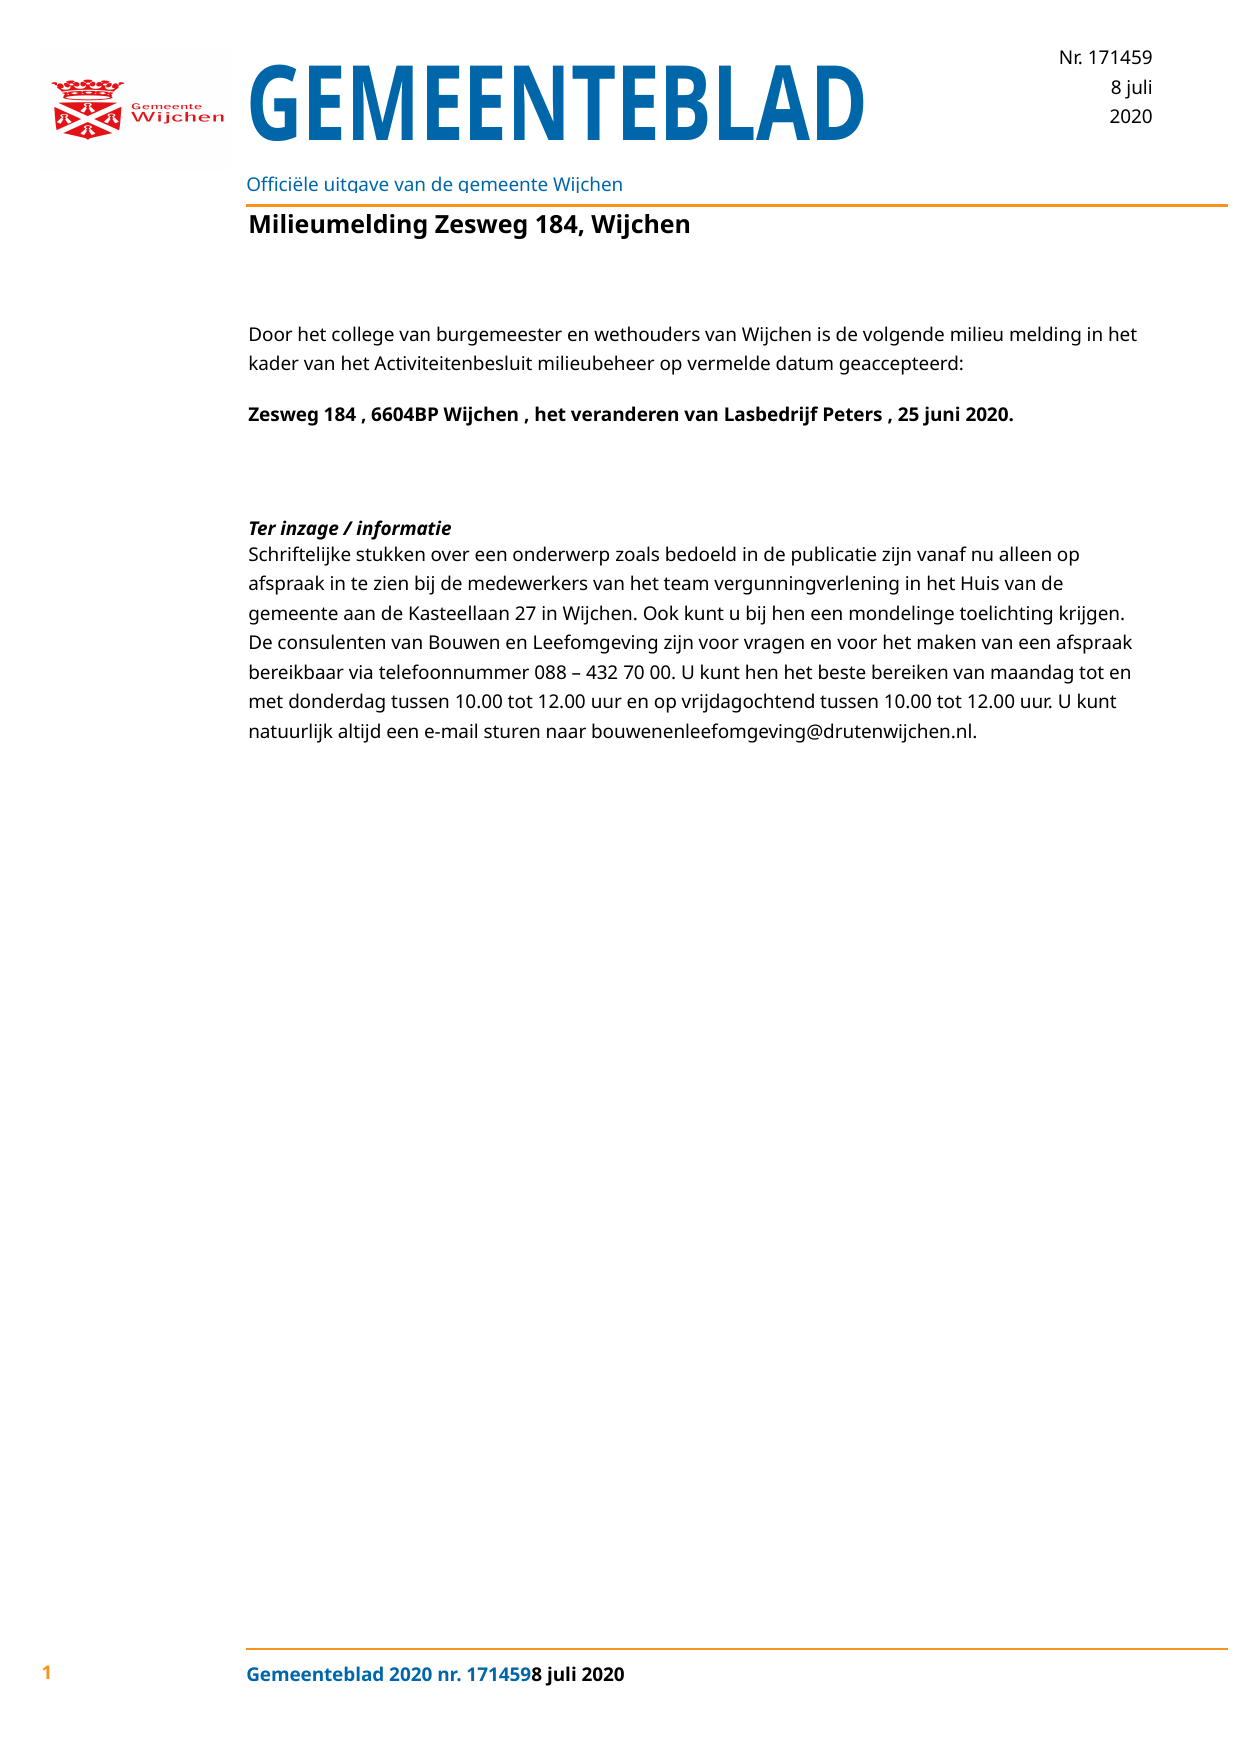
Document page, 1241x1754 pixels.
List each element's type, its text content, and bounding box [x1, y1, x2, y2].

picture [41, 47, 231, 172]
text Milieumelding Zesweg 184, Wijchen [248, 207, 1152, 241]
text Schriftelijke stukken over een onderwerp zoals bedoeld in de publicatie zijn vanaf nu alleen op afspraak in te zien bij de medewerkers van het team vergunningverlening in het Huis van de gemeente aan de Kasteellaan 27 in Wijchen. Ook kunt u bij hen een mondelinge toelichting krijgen. De consulenten van Bouwen en Leefomgeving zijn voor vragen en voor het maken van een afspraak bereikbaar via telefoonnummer 088 – 432 70 00. U kunt hen het beste bereiken van maandag tot en met donderdag tussen 10.00 tot 12.00 uur en op vrijdagochtend tussen 10.00 tot 12.00 uur. U kunt natuurlijk altijd een e-mail sturen naar bouwenenleefomgeving@drutenwijchen.nl. [248, 541, 1152, 744]
text Ter inzage / informatie [248, 515, 1152, 541]
text Door het college van burgemeester en wethouders van Wijchen is de volgende milieu melding in het kader van het Activiteitenbesluit milieubeheer op vermelde datum geaccepteerd: [248, 321, 1152, 376]
text Zesweg 184 , 6604BP Wijchen , het veranderen van Lasbedrijf Peters , 25 juni 2020. [248, 401, 1152, 426]
